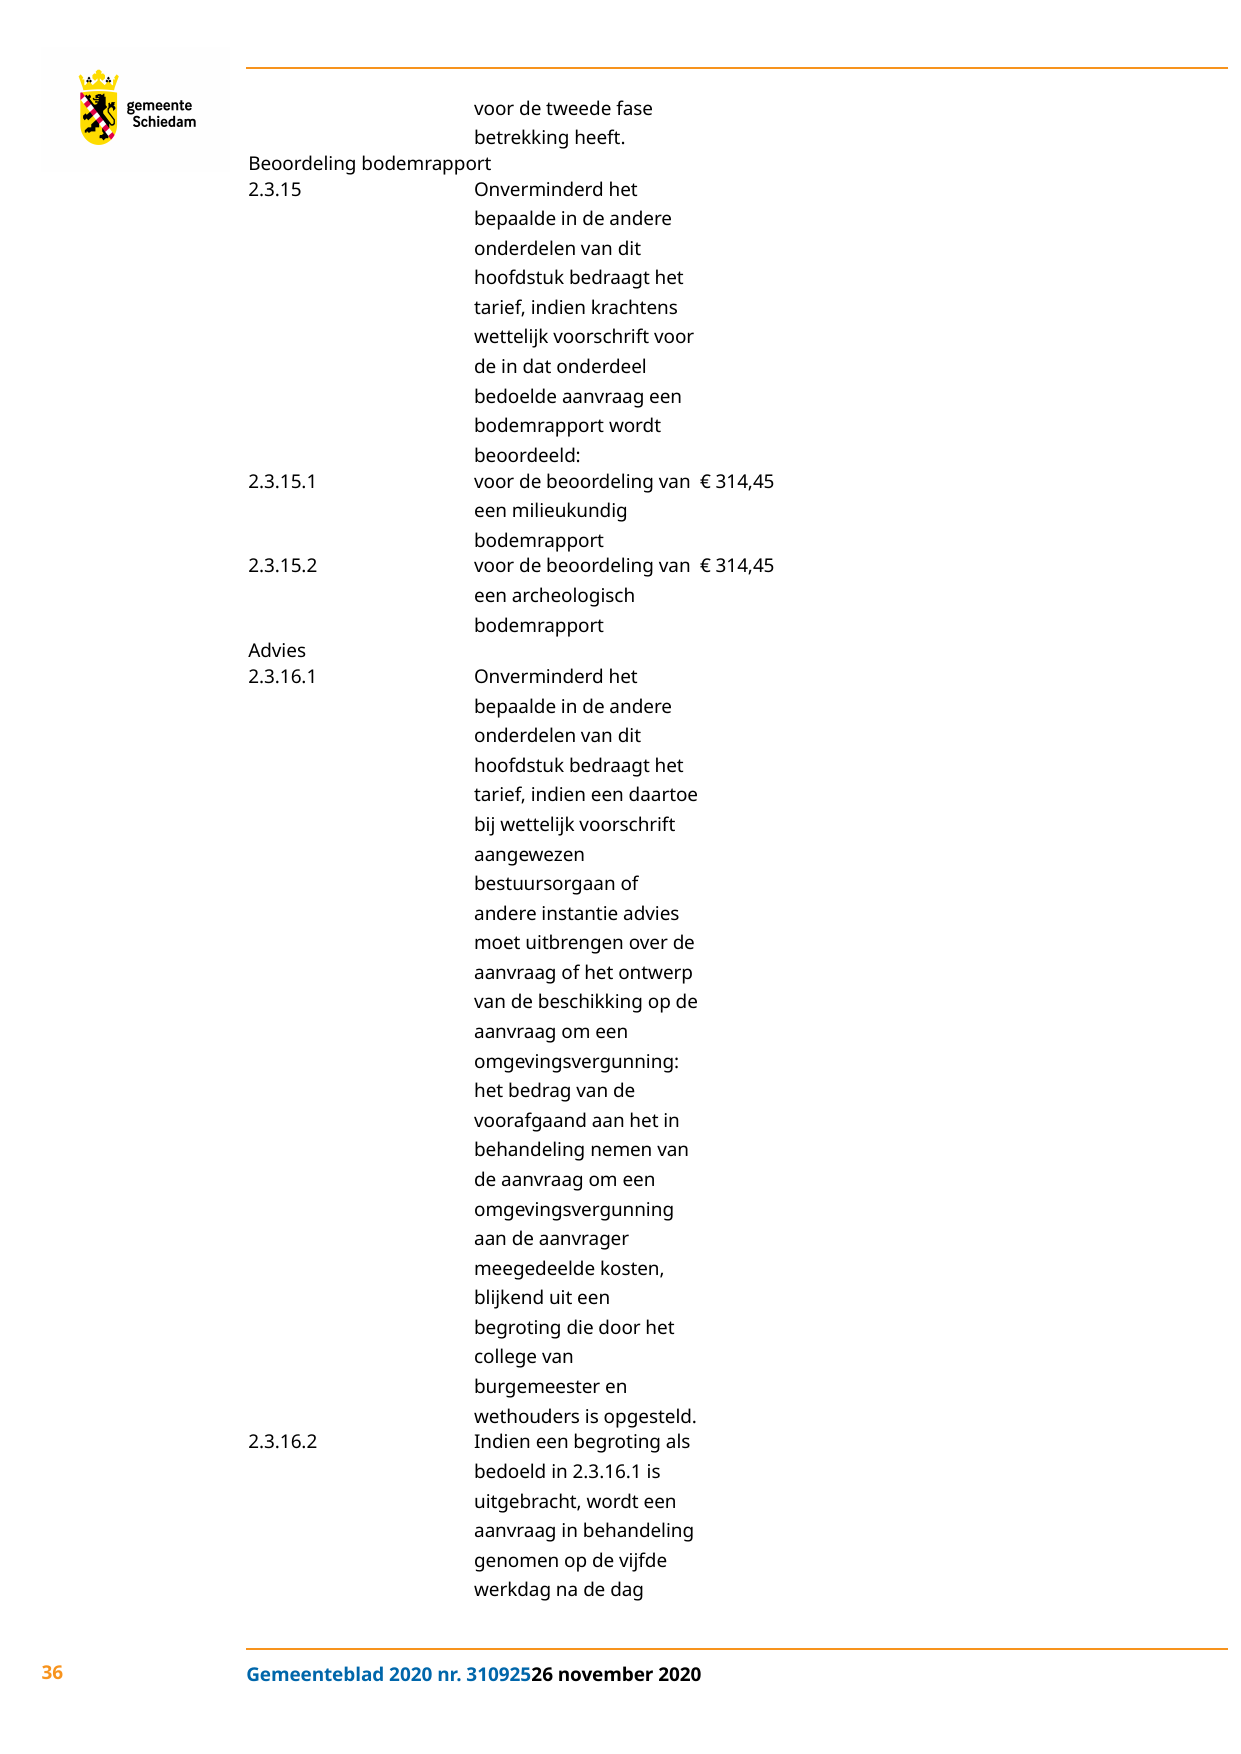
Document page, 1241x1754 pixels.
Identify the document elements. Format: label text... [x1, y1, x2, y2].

table_cell € 314,45 [700, 468, 926, 553]
table_cell Beoordeling bodemrapport [248, 150, 926, 176]
table_cell voor de tweede fase betrekking heeft. [474, 95, 700, 150]
table_cell 2.3.16.1 [248, 663, 474, 1429]
table_cell [700, 663, 926, 1429]
table_cell [926, 638, 1152, 663]
table_cell [926, 95, 1152, 150]
table_cell [700, 95, 926, 150]
table_cell [926, 176, 1152, 468]
table_cell € 314,45 [700, 553, 926, 638]
table_cell Onverminderd het bepaalde in de andere onderdelen van dit hoofdstuk bedraagt het tarief, indien een daartoe bij wettelijk voorschrift aangewezen bestuursorgaan of andere instantie advies moet uitbrengen over de aanvraag of het ontwerp van de beschikking op de aanvraag om een omgevingsvergunning: het bedrag van de voorafgaand aan het in behandeling nemen van de aanvraag om een omgevingsvergunning aan de aanvrager meegedeelde kosten, blijkend uit een begroting die door het college van burgemeester en wethouders is opgesteld. [474, 663, 700, 1429]
table_cell Advies [248, 638, 926, 663]
table_cell [926, 553, 1152, 638]
table_cell Onverminderd het bepaalde in de andere onderdelen van dit hoofdstuk bedraagt het tarief, indien krachtens wettelijk voorschrift voor de in dat onderdeel bedoelde aanvraag een bodemrapport wordt beoordeeld: [474, 176, 700, 468]
table_cell [926, 663, 1152, 1429]
table_cell 2.3.15.2 [248, 553, 474, 638]
table_cell [926, 150, 1152, 176]
table_cell [700, 176, 926, 468]
table_cell voor de beoordeling van een archeologisch bodemrapport [474, 553, 700, 638]
table_cell Indien een begroting als bedoeld in 2.3.16.1 is uitgebracht, wordt een aanvraag in behandeling genomen op de vijfde werkdag na de dag [474, 1429, 700, 1602]
table_cell [926, 468, 1152, 553]
table_cell [248, 95, 474, 150]
table_cell 2.3.16.2 [248, 1429, 474, 1602]
table_cell voor de beoordeling van een milieukundig bodemrapport [474, 468, 700, 553]
picture [41, 47, 231, 172]
table_cell 2.3.15 [248, 176, 474, 468]
table_cell [700, 1429, 926, 1602]
table_cell 2.3.15.1 [248, 468, 474, 553]
table_cell [926, 1429, 1152, 1602]
